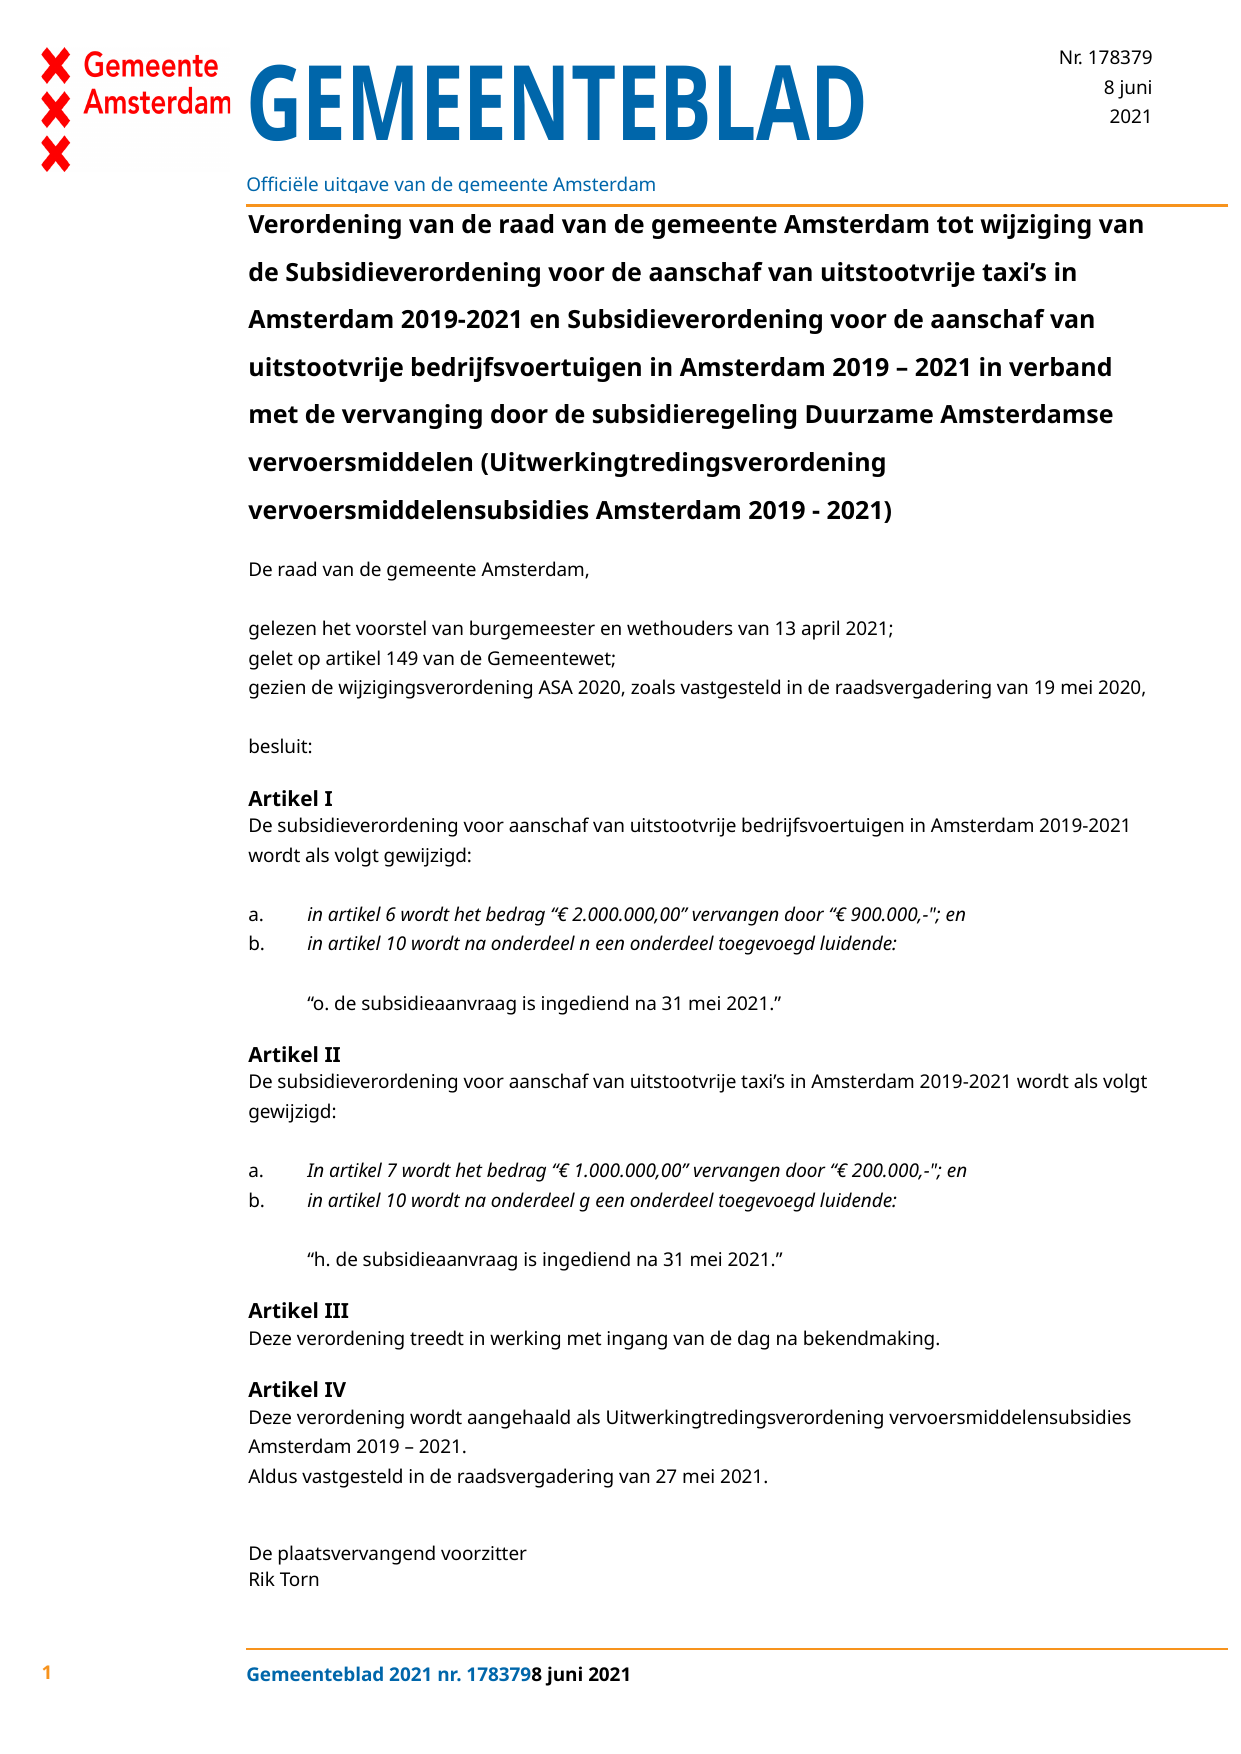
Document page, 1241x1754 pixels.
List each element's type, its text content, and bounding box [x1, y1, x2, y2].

text Deze verordening wordt aangehaald als Uitwerkingtredingsverordening vervoersmiddelensubsidies Amsterdam 2019 – 2021. [248, 1404, 1152, 1459]
list “h. de subsidieaanvraag is ingediend na 31 mei 2021.” [248, 1246, 1152, 1272]
list in artikel 10 wordt na onderdeel n een onderdeel toegevoegd luidende: [248, 931, 1152, 956]
text De subsidieverordening voor aanschaf van uitstootvrije bedrijfsvoertuigen in Amsterdam 2019-2021 wordt als volgt gewijzigd: [248, 812, 1152, 868]
picture [41, 47, 231, 172]
text gelet op artikel 149 van de Gemeentewet; [248, 645, 1152, 670]
text Aldus vastgesteld in de raadsvergadering van 27 mei 2021. [248, 1463, 1152, 1489]
text De raad van de gemeente Amsterdam, [248, 556, 1152, 582]
text Artikel I [248, 784, 1152, 812]
list “o. de subsidieaanvraag is ingediend na 31 mei 2021.” [248, 990, 1152, 1016]
list in artikel 6 wordt het bedrag “€ 2.000.000,00” vervangen door “€ 900.000,-"; en [248, 901, 1152, 927]
text gelezen het voorstel van burgemeester en wethouders van 13 april 2021; [248, 615, 1152, 641]
text Rik Torn [248, 1566, 1152, 1592]
text Artikel II [248, 1040, 1152, 1069]
list In artikel 7 wordt het bedrag “€ 1.000.000,00” vervangen door “€ 200.000,-"; en [248, 1157, 1152, 1183]
text gezien de wijzigingsverordening ASA 2020, zoals vastgesteld in de raadsvergadering van 19 mei 2020, [248, 674, 1152, 700]
text besluit: [248, 733, 1152, 759]
text Artikel III [248, 1297, 1152, 1325]
text De subsidieverordening voor aanschaf van uitstootvrije taxi’s in Amsterdam 2019-2021 wordt als volgt gewijzigd: [248, 1069, 1152, 1124]
list in artikel 10 wordt na onderdeel g een onderdeel toegevoegd luidende: [248, 1187, 1152, 1213]
text Verordening van de raad van de gemeente Amsterdam tot wijziging van de Subsidieverordening voor de aanschaf van uitstootvrije taxi’s in Amsterdam 2019-2021 en Subsidieverordening voor de aanschaf van uitstootvrije bedrijfsvoertuigen in Amsterdam 2019 – 2021 in verband met de vervanging door de subsidieregeling Duurzame Amsterdamse vervoersmiddelen (Uitwerkingtredingsverordening vervoersmiddelensubsidies Amsterdam 2019 - 2021) [248, 207, 1152, 526]
text De plaatsvervangend voorzitter [248, 1540, 1152, 1566]
text Artikel IV [248, 1375, 1152, 1404]
text Deze verordening treedt in werking met ingang van de dag na bekendmaking. [248, 1325, 1152, 1351]
